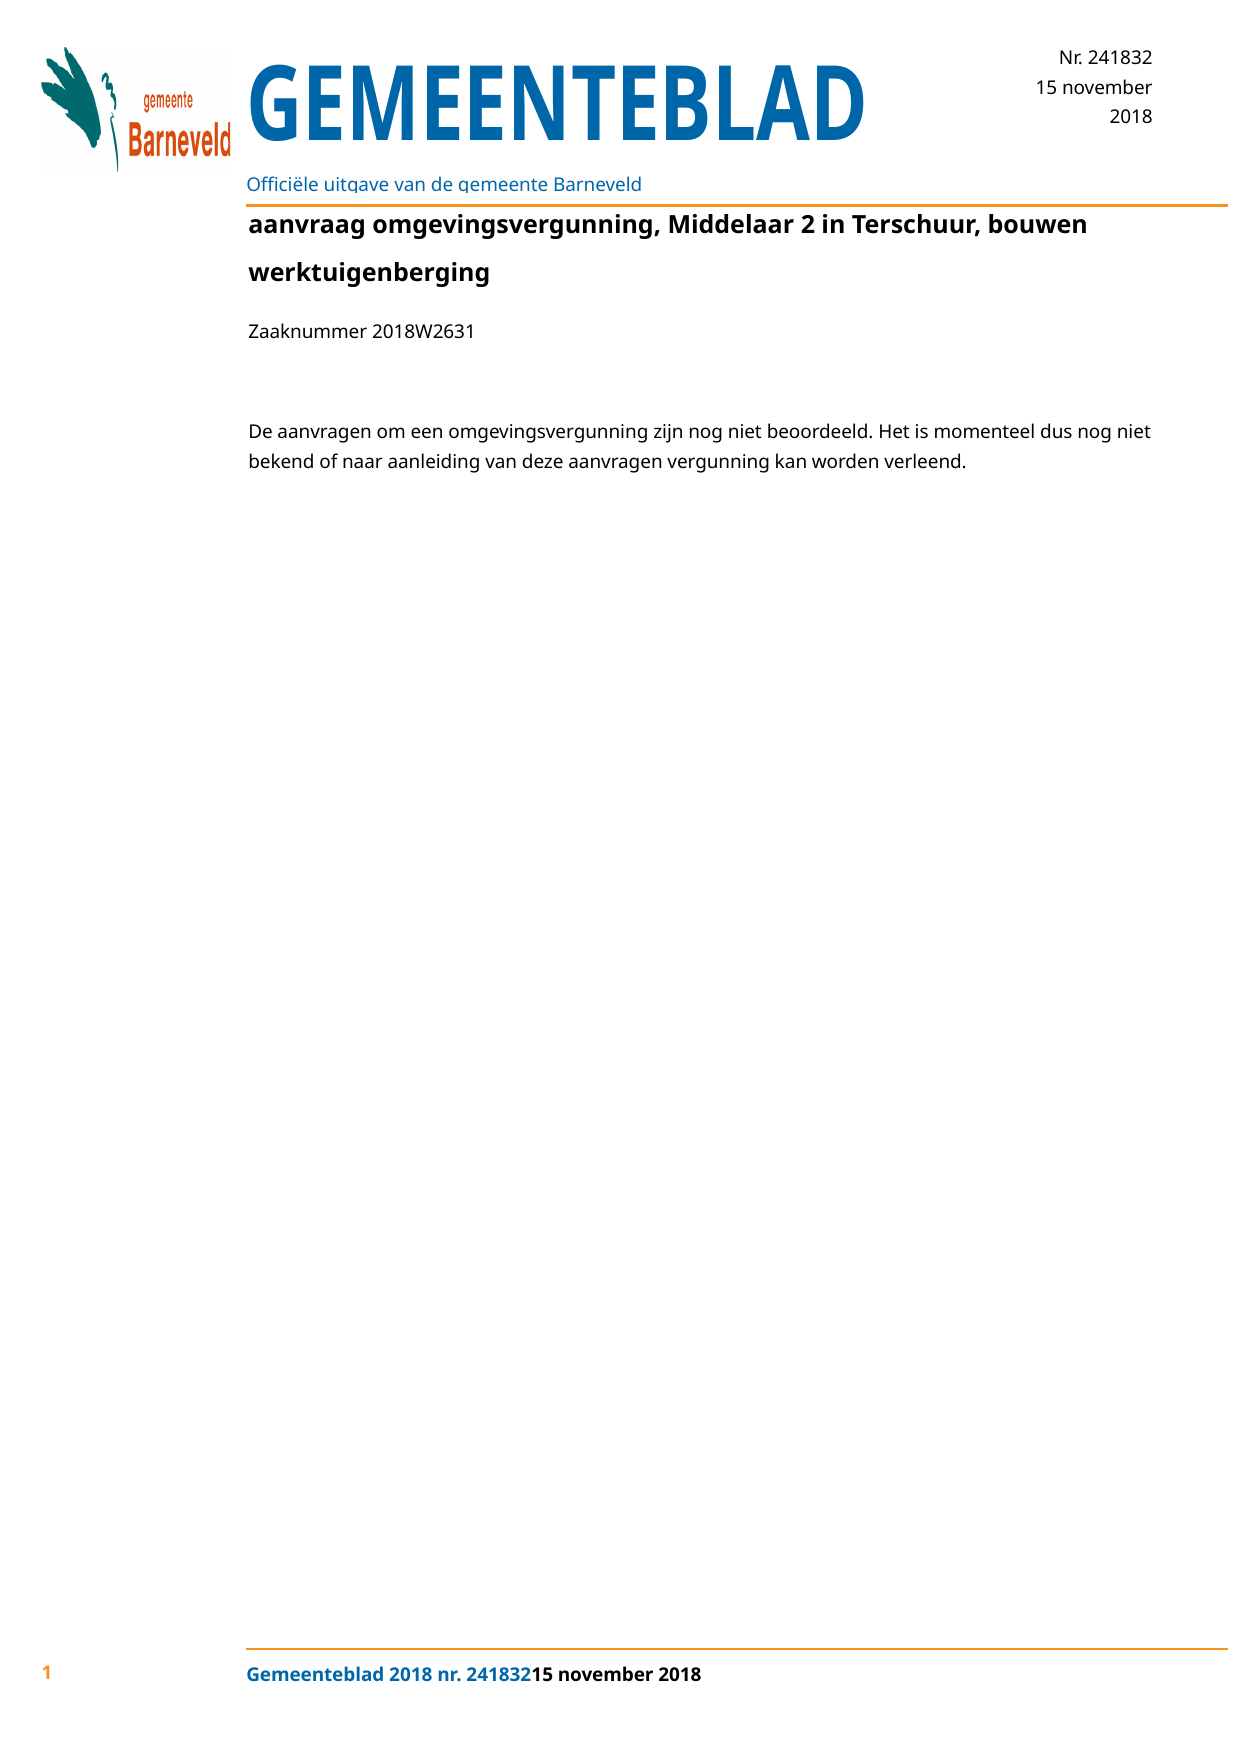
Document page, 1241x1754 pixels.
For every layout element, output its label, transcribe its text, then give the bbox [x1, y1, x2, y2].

picture [41, 47, 231, 172]
text aanvraag omgevingsvergunning, Middelaar 2 in Terschuur, bouwen werktuigenberging [248, 207, 1152, 288]
text De aanvragen om een omgevingsvergunning zijn nog niet beoordeeld. Het is momenteel dus nog niet bekend of naar aanleiding van deze aanvragen vergunning kan worden verleend. [248, 419, 1152, 474]
text Zaaknummer 2018W2631 [248, 318, 1152, 344]
